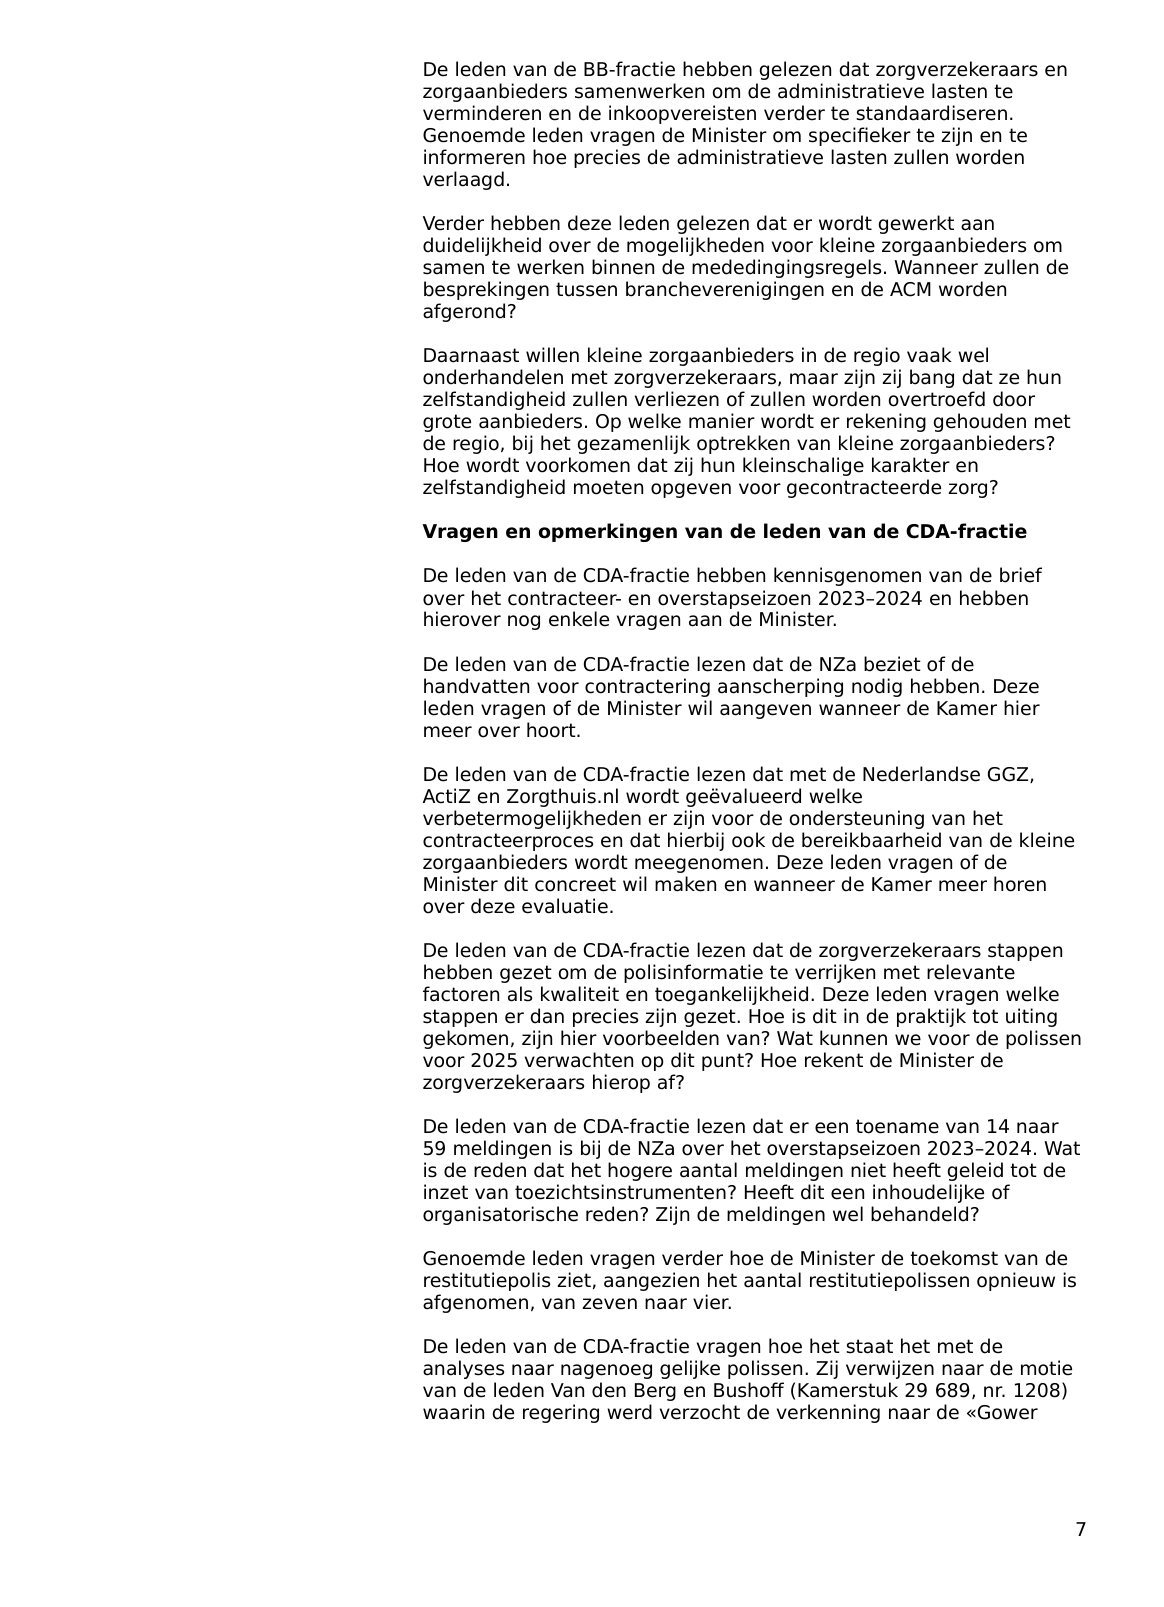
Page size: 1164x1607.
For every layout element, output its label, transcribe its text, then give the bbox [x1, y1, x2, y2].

text De leden van de CDA-fractie lezen dat de zorgverzekeraars stappen hebben gezet om de polisinformatie te verrijken met relevante factoren als kwaliteit en toegankelijkheid. Deze leden vragen welke stappen er dan precies zijn gezet. Hoe is dit in de praktijk tot uiting gekomen, zijn hier voorbeelden van? Wat kunnen we voor de polissen voor 2025 verwachten op dit punt? Hoe rekent de Minister de zorgverzekeraars hierop af? [422, 940, 1087, 1093]
text De leden van de CDA-fractie hebben kennisgenomen van de brief over het contracteer- en overstapseizoen 2023–2024 en hebben hierover nog enkele vragen aan de Minister. [422, 565, 1087, 631]
text Daarnaast willen kleine zorgaanbieders in de regio vaak wel onderhandelen met zorgverzekeraars, maar zijn zij bang dat ze hun zelfstandigheid zullen verliezen of zullen worden overtroefd door grote aanbieders. Op welke manier wordt er rekening gehouden met de regio, bij het gezamenlijk optrekken van kleine zorgaanbieders? Hoe wordt voorkomen dat zij hun kleinschalige karakter en zelfstandigheid moeten opgeven voor gecontracteerde zorg? [422, 345, 1087, 499]
text De leden van de CDA-fractie lezen dat de NZa beziet of de handvatten voor contractering aanscherping nodig hebben. Deze leden vragen of de Minister wil aangeven wanneer de Kamer hier meer over hoort. [422, 653, 1087, 741]
text De leden van de CDA-fractie lezen dat er een toename van 14 naar 59 meldingen is bij de NZa over het overstapseizoen 2023–2024. Wat is de reden dat het hogere aantal meldingen niet heeft geleid tot de inzet van toezichtsinstrumenten? Heeft dit een inhoudelijke of organisatorische reden? Zijn de meldingen wel behandeld? [422, 1116, 1087, 1226]
text De leden van de BB-fractie hebben gelezen dat zorgverzekeraars en zorgaanbieders samenwerken om de administratieve lasten te verminderen en de inkoopvereisten verder te standaardiseren. Genoemde leden vragen de Minister om specifieker te zijn en te informeren hoe precies de administratieve lasten zullen worden verlaagd. [422, 59, 1087, 191]
text Genoemde leden vragen verder hoe de Minister de toekomst van de restitutiepolis ziet, aangezien het aantal restitutiepolissen opnieuw is afgenomen, van zeven naar vier. [422, 1248, 1087, 1314]
subtitle Vragen en opmerkingen van de leden van de CDA-fractie [422, 521, 1087, 543]
text Verder hebben deze leden gelezen dat er wordt gewerkt aan duidelijkheid over de mogelijkheden voor kleine zorgaanbieders om samen te werken binnen de mededingingsregels. Wanneer zullen de besprekingen tussen brancheverenigingen en de ACM worden afgerond? [422, 213, 1087, 323]
text De leden van de CDA-fractie vragen hoe het staat het met de analyses naar nagenoeg gelijke polissen. Zij verwijzen naar de motie van de leden Van den Berg en Bushoff (Kamerstuk 29 689, nr. 1208) waarin de regering werd verzocht de verkenning naar de «Gower [422, 1336, 1087, 1424]
text De leden van de CDA-fractie lezen dat met de Nederlandse GGZ, ActiZ en Zorgthuis.nl wordt geëvalueerd welke verbetermogelijkheden er zijn voor de ondersteuning van het contracteerproces en dat hierbij ook de bereikbaarheid van de kleine zorgaanbieders wordt meegenomen. Deze leden vragen of de Minister dit concreet wil maken en wanneer de Kamer meer horen over deze evaluatie. [422, 764, 1087, 917]
